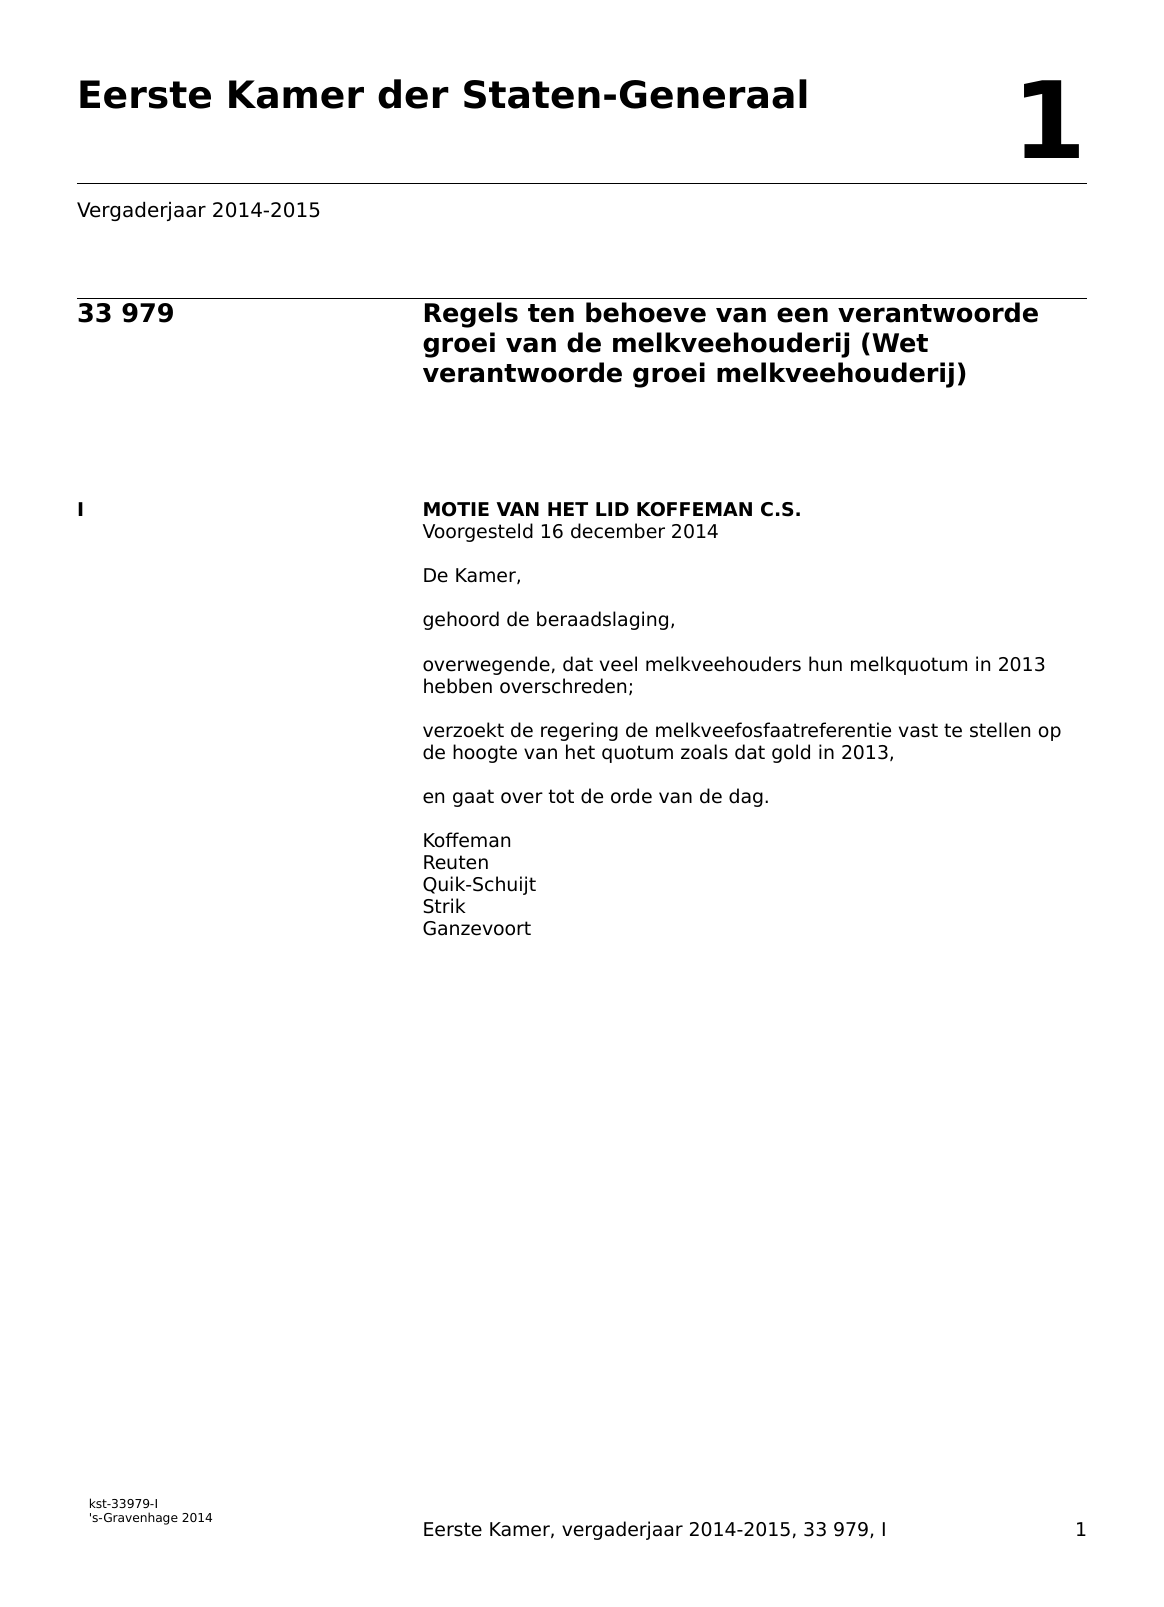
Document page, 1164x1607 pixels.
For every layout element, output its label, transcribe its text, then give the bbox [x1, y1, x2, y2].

text overwegende, dat veel melkveehouders hun melkquotum in 2013 hebben overschreden; [422, 653, 1087, 697]
text 's-Gravenhage 2014 [88, 1511, 323, 1525]
text De Kamer, [422, 565, 1087, 587]
text en gaat over tot de orde van de dag. [422, 786, 1087, 808]
subtitle 33 979 Regels ten behoeve van een verantwoorde groei van de melkveehouderij (Wet verantwoorde groei melkveehouderij) [77, 299, 1087, 388]
text gehoord de beraadslaging, [422, 609, 1087, 631]
text Quik-Schuijt [422, 874, 1087, 896]
text verzoekt de regering de melkveefosfaatreferentie vast te stellen op de hoogte van het quotum zoals dat gold in 2013, [422, 720, 1087, 764]
text Strik [422, 896, 1087, 918]
subtitle I MOTIE VAN HET LID KOFFEMAN C.S. [77, 499, 1087, 521]
text Reuten [422, 852, 1087, 874]
text kst-33979-I [88, 1497, 323, 1511]
table_header Eerste Kamer der Staten-Generaal [77, 59, 886, 183]
text Voorgesteld 16 december 2014 [422, 521, 1087, 543]
text Ganzevoort [422, 918, 1087, 940]
table_header 1 [886, 59, 1087, 183]
table_cell Vergaderjaar 2014-2015 [77, 184, 1087, 298]
text Koffeman [422, 830, 1087, 852]
